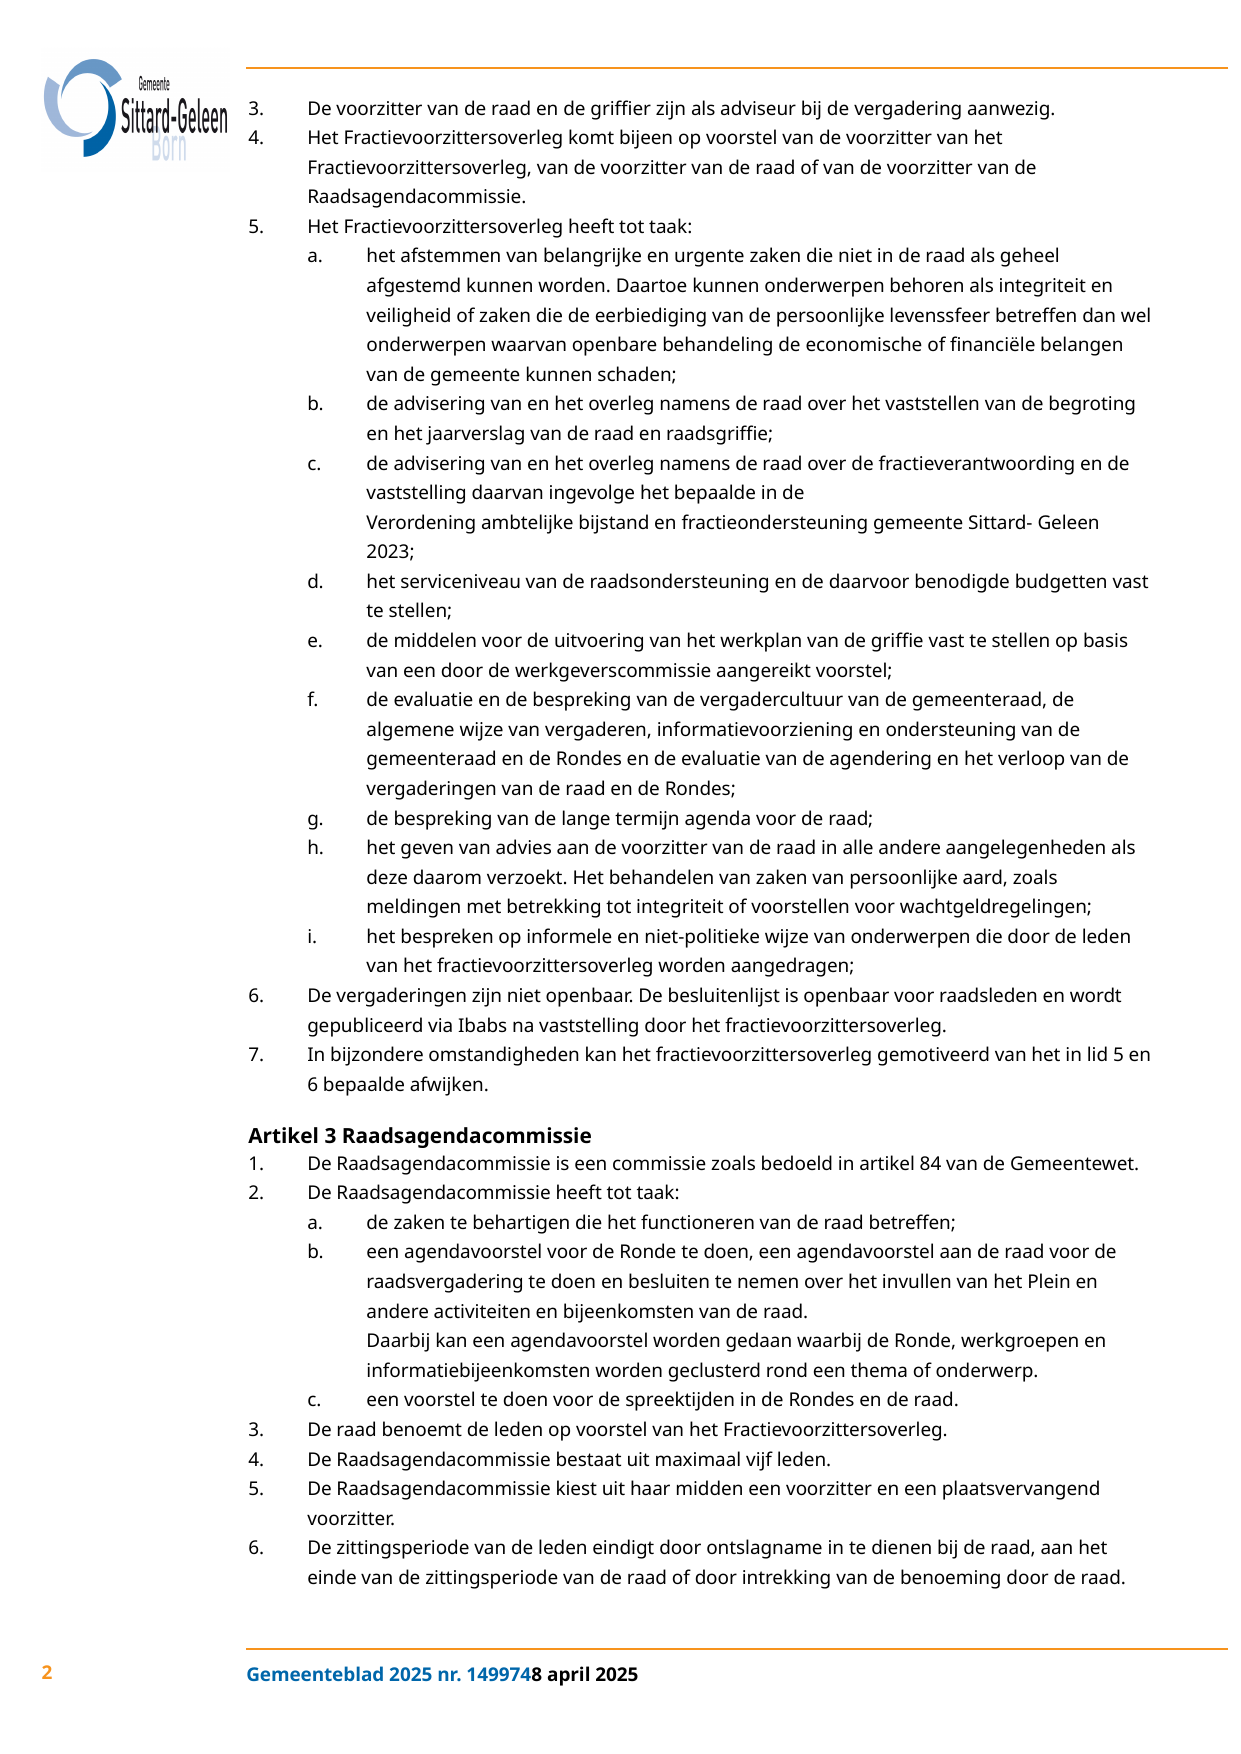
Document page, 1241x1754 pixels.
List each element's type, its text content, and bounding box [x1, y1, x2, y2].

list het afstemmen van belangrijke en urgente zaken die niet in de raad als geheel afgestemd kunnen worden. Daartoe kunnen onderwerpen behoren als integriteit en veiligheid of zaken die de eerbiediging van de persoonlijke levenssfeer betreffen dan wel onderwerpen waarvan openbare behandeling de economische of financiële belangen van de gemeente kunnen schaden; [307, 243, 1152, 387]
list een voorstel te doen voor de spreektijden in de Rondes en de raad. [307, 1387, 1152, 1412]
list Het Fractievoorzittersoverleg komt bijeen op voorstel van de voorzitter van het Fractievoorzittersoverleg, van de voorzitter van de raad of van de voorzitter van de Raadsagendacommissie. [248, 124, 1152, 209]
list De voorzitter van de raad en de griffier zijn als adviseur bij de vergadering aanwezig. [248, 95, 1152, 121]
list het bespreken op informele en niet-politieke wijze van onderwerpen die door de leden van het fractievoorzittersoverleg worden aangedragen; [307, 923, 1152, 978]
list De Raadsagendacommissie heeft tot taak: [248, 1179, 1152, 1205]
picture [41, 47, 231, 172]
list de middelen voor de uitvoering van het werkplan van de griffie vast te stellen op basis van een door de werkgeverscommissie aangereikt voorstel; [307, 627, 1152, 683]
list De vergaderingen zijn niet openbaar. De besluitenlijst is openbaar voor raadsleden en wordt gepubliceerd via Ibabs na vaststelling door het fractievoorzittersoverleg. [248, 982, 1152, 1038]
list Verordening ambtelijke bijstand en fractieondersteuning gemeente Sittard- Geleen 2023; [307, 509, 1152, 564]
text Artikel 3 Raadsagendacommissie [248, 1121, 1152, 1150]
list de evaluatie en de bespreking van de vergadercultuur van de gemeenteraad, de algemene wijze van vergaderen, informatievoorziening en ondersteuning van de gemeenteraad en de Rondes en de evaluatie van de agendering en het verloop van de vergaderingen van de raad en de Rondes; [307, 686, 1152, 801]
list De Raadsagendacommissie bestaat uit maximaal vijf leden. [248, 1446, 1152, 1471]
list het geven van advies aan de voorzitter van de raad in alle andere aangelegenheden als deze daarom verzoekt. Het behandelen van zaken van persoonlijke aard, zoals meldingen met betrekking tot integriteit of voorstellen voor wachtgeldregelingen; [307, 834, 1152, 919]
list een agendavoorstel voor de Ronde te doen, een agendavoorstel aan de raad voor de raadsvergadering te doen en besluiten te nemen over het invullen van het Plein en andere activiteiten en bijeenkomsten van de raad. [307, 1239, 1152, 1323]
list de advisering van en het overleg namens de raad over de fractieverantwoording en de vaststelling daarvan ingevolge het bepaalde in de [307, 450, 1152, 505]
list de zaken te behartigen die het functioneren van de raad betreffen; [307, 1209, 1152, 1235]
list In bijzondere omstandigheden kan het fractievoorzittersoverleg gemotiveerd van het in lid 5 en 6 bepaalde afwijken. [248, 1041, 1152, 1097]
list de advisering van en het overleg namens de raad over het vaststellen van de begroting en het jaarverslag van de raad en raadsgriffie; [307, 391, 1152, 446]
list het serviceniveau van de raadsondersteuning en de daarvoor benodigde budgetten vast te stellen; [307, 568, 1152, 623]
list De raad benoemt de leden op voorstel van het Fractievoorzittersoverleg. [248, 1416, 1152, 1442]
list Het Fractievoorzittersoverleg heeft tot taak: [248, 213, 1152, 239]
list De Raadsagendacommissie kiest uit haar midden een voorzitter en een plaatsvervangend voorzitter. [248, 1475, 1152, 1531]
list De zittingsperiode van de leden eindigt door ontslagname in te dienen bij de raad, aan het einde van de zittingsperiode van de raad of door intrekking van de benoeming door de raad. [248, 1534, 1152, 1590]
list Daarbij kan een agendavoorstel worden gedaan waarbij de Ronde, werkgroepen en informatiebijeenkomsten worden geclusterd rond een thema of onderwerp. [307, 1327, 1152, 1383]
list De Raadsagendacommissie is een commissie zoals bedoeld in artikel 84 van de Gemeentewet. [248, 1150, 1152, 1176]
list de bespreking van de lange termijn agenda voor de raad; [307, 805, 1152, 831]
